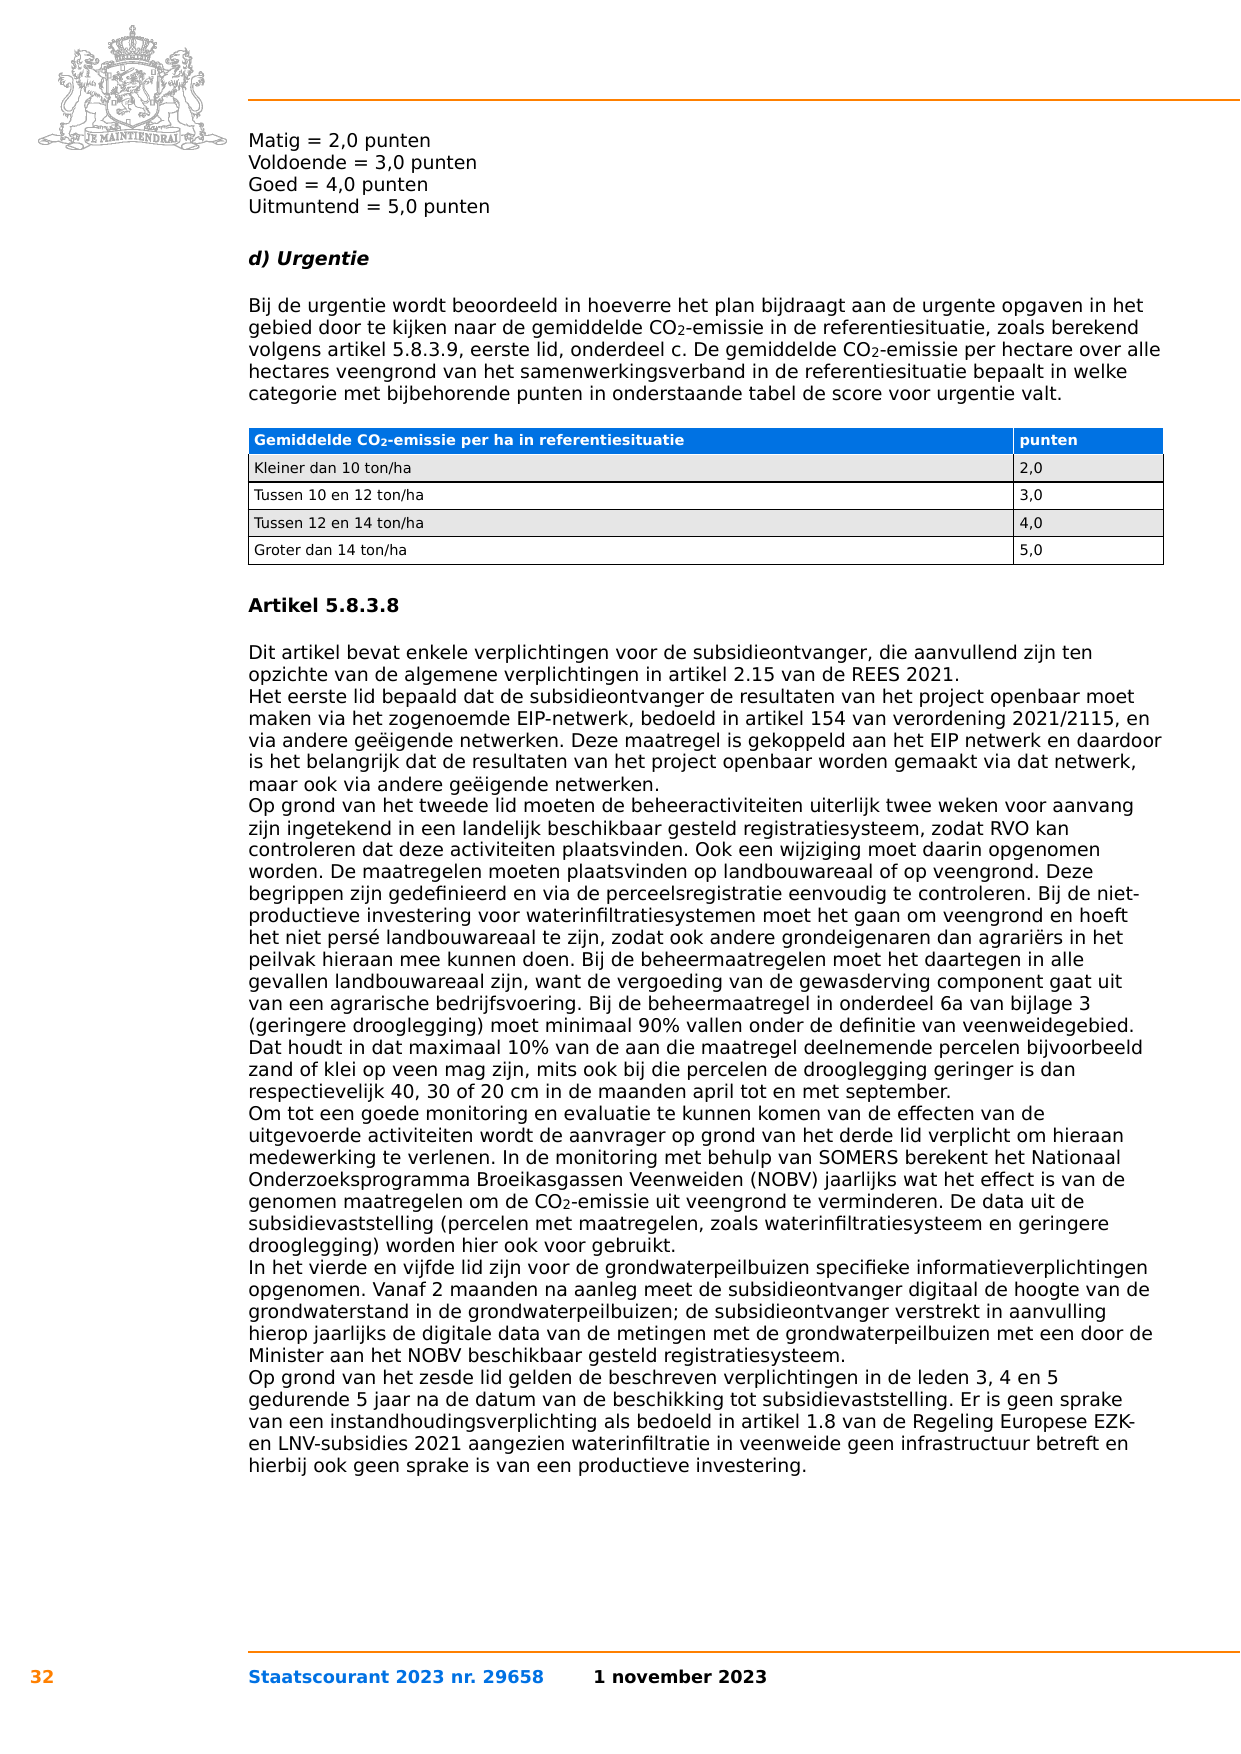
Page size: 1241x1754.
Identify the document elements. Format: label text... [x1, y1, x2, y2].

text Uitmuntend = 5,0 punten [248, 196, 1163, 218]
text Het eerste lid bepaald dat de subsidieontvanger de resultaten van het project openbaar moet maken via het zogenoemde EIP-netwerk, bedoeld in artikel 154 van verordening 2021/2115, en via andere geëigende netwerken. Deze maatregel is gekoppeld aan het EIP netwerk en daardoor is het belangrijk dat de resultaten van het project openbaar worden gemaakt via dat netwerk, maar ook via andere geëigende netwerken. [248, 686, 1163, 795]
table_cell Kleiner dan 10 ton/ha [249, 455, 1013, 481]
text Om tot een goede monitoring en evaluatie te kunnen komen van de effecten van de uitgevoerde activiteiten wordt de aanvrager op grond van het derde lid verplicht om hieraan medewerking te verlenen. In de monitoring met behulp van SOMERS berekent het Nationaal Onderzoeksprogramma Broeikasgassen Veenweiden (NOBV) jaarlijks wat het effect is van de genomen maatregelen om de CO2-emissie uit veengrond te verminderen. De data uit de subsidievaststelling (percelen met maatregelen, zoals waterinfiltratiesysteem en geringere drooglegging) worden hier ook voor gebruikt. [248, 1103, 1163, 1257]
text Bij de urgentie wordt beoordeeld in hoeverre het plan bijdraagt aan de urgente opgaven in het gebied door te kijken naar de gemiddelde CO2-emissie in de referentiesituatie, zoals berekend volgens artikel 5.8.3.9, eerste lid, onderdeel c. De gemiddelde CO2-emissie per hectare over alle hectares veengrond van het samenwerkingsverband in de referentiesituatie bepaalt in welke categorie met bijbehorende punten in onderstaande tabel de score voor urgentie valt. [248, 295, 1163, 405]
text Matig = 2,0 punten [248, 130, 1163, 152]
text Dit artikel bevat enkele verplichtingen voor de subsidieontvanger, die aanvullend zijn ten opzichte van de algemene verplichtingen in artikel 2.15 van de REES 2021. [248, 642, 1163, 686]
table_cell Tussen 12 en 14 ton/ha [249, 510, 1013, 536]
table_cell 4,0 [1014, 510, 1163, 536]
table_cell 3,0 [1014, 483, 1163, 509]
table_cell 2,0 [1014, 455, 1163, 481]
subtitle Artikel 5.8.3.8 [248, 594, 1163, 617]
subtitle d) Urgentie [248, 248, 1163, 270]
picture [38, 25, 227, 150]
table_cell Tussen 10 en 12 ton/ha [249, 483, 1013, 509]
table_header punten [1014, 428, 1163, 454]
text Goed = 4,0 punten [248, 174, 1163, 196]
table_cell Groter dan 14 ton/ha [249, 537, 1013, 563]
table_header Gemiddelde CO2-emissie per ha in referentiesituatie [249, 428, 1013, 454]
table_cell 5,0 [1014, 537, 1163, 563]
text Voldoende = 3,0 punten [248, 152, 1163, 174]
text Op grond van het tweede lid moeten de beheeractiviteiten uiterlijk twee weken voor aanvang zijn ingetekend in een landelijk beschikbaar gesteld registratiesysteem, zodat RVO kan controleren dat deze activiteiten plaatsvinden. Ook een wijziging moet daarin opgenomen worden. De maatregelen moeten plaatsvinden op landbouwareaal of op veengrond. Deze begrippen zijn gedefinieerd en via de perceelsregistratie eenvoudig te controleren. Bij de niet-productieve investering voor waterinfiltratiesystemen moet het gaan om veengrond en hoeft het niet persé landbouwareaal te zijn, zodat ook andere grondeigenaren dan agrariërs in het peilvak hieraan mee kunnen doen. Bij de beheermaatregelen moet het daartegen in alle gevallen landbouwareaal zijn, want de vergoeding van de gewasderving component gaat uit van een agrarische bedrijfsvoering. Bij de beheermaatregel in onderdeel 6a van bijlage 3 (geringere drooglegging) moet minimaal 90% vallen onder de definitie van veenweidegebied. Dat houdt in dat maximaal 10% van de aan die maatregel deelnemende percelen bijvoorbeeld zand of klei op veen mag zijn, mits ook bij die percelen de drooglegging geringer is dan respectievelijk 40, 30 of 20 cm in de maanden april tot en met september. [248, 795, 1163, 1103]
text In het vierde en vijfde lid zijn voor de grondwaterpeilbuizen specifieke informatieverplichtingen opgenomen. Vanaf 2 maanden na aanleg meet de subsidieontvanger digitaal de hoogte van de grondwaterstand in de grondwaterpeilbuizen; de subsidieontvanger verstrekt in aanvulling hierop jaarlijks de digitale data van de metingen met de grondwaterpeilbuizen met een door de Minister aan het NOBV beschikbaar gesteld registratiesysteem. [248, 1257, 1163, 1367]
text Op grond van het zesde lid gelden de beschreven verplichtingen in de leden 3, 4 en 5 gedurende 5 jaar na de datum van de beschikking tot subsidievaststelling. Er is geen sprake van een instandhoudingsverplichting als bedoeld in artikel 1.8 van de Regeling Europese EZK- en LNV-subsidies 2021 aangezien waterinfiltratie in veenweide geen infrastructuur betreft en hierbij ook geen sprake is van een productieve investering. [248, 1367, 1163, 1477]
